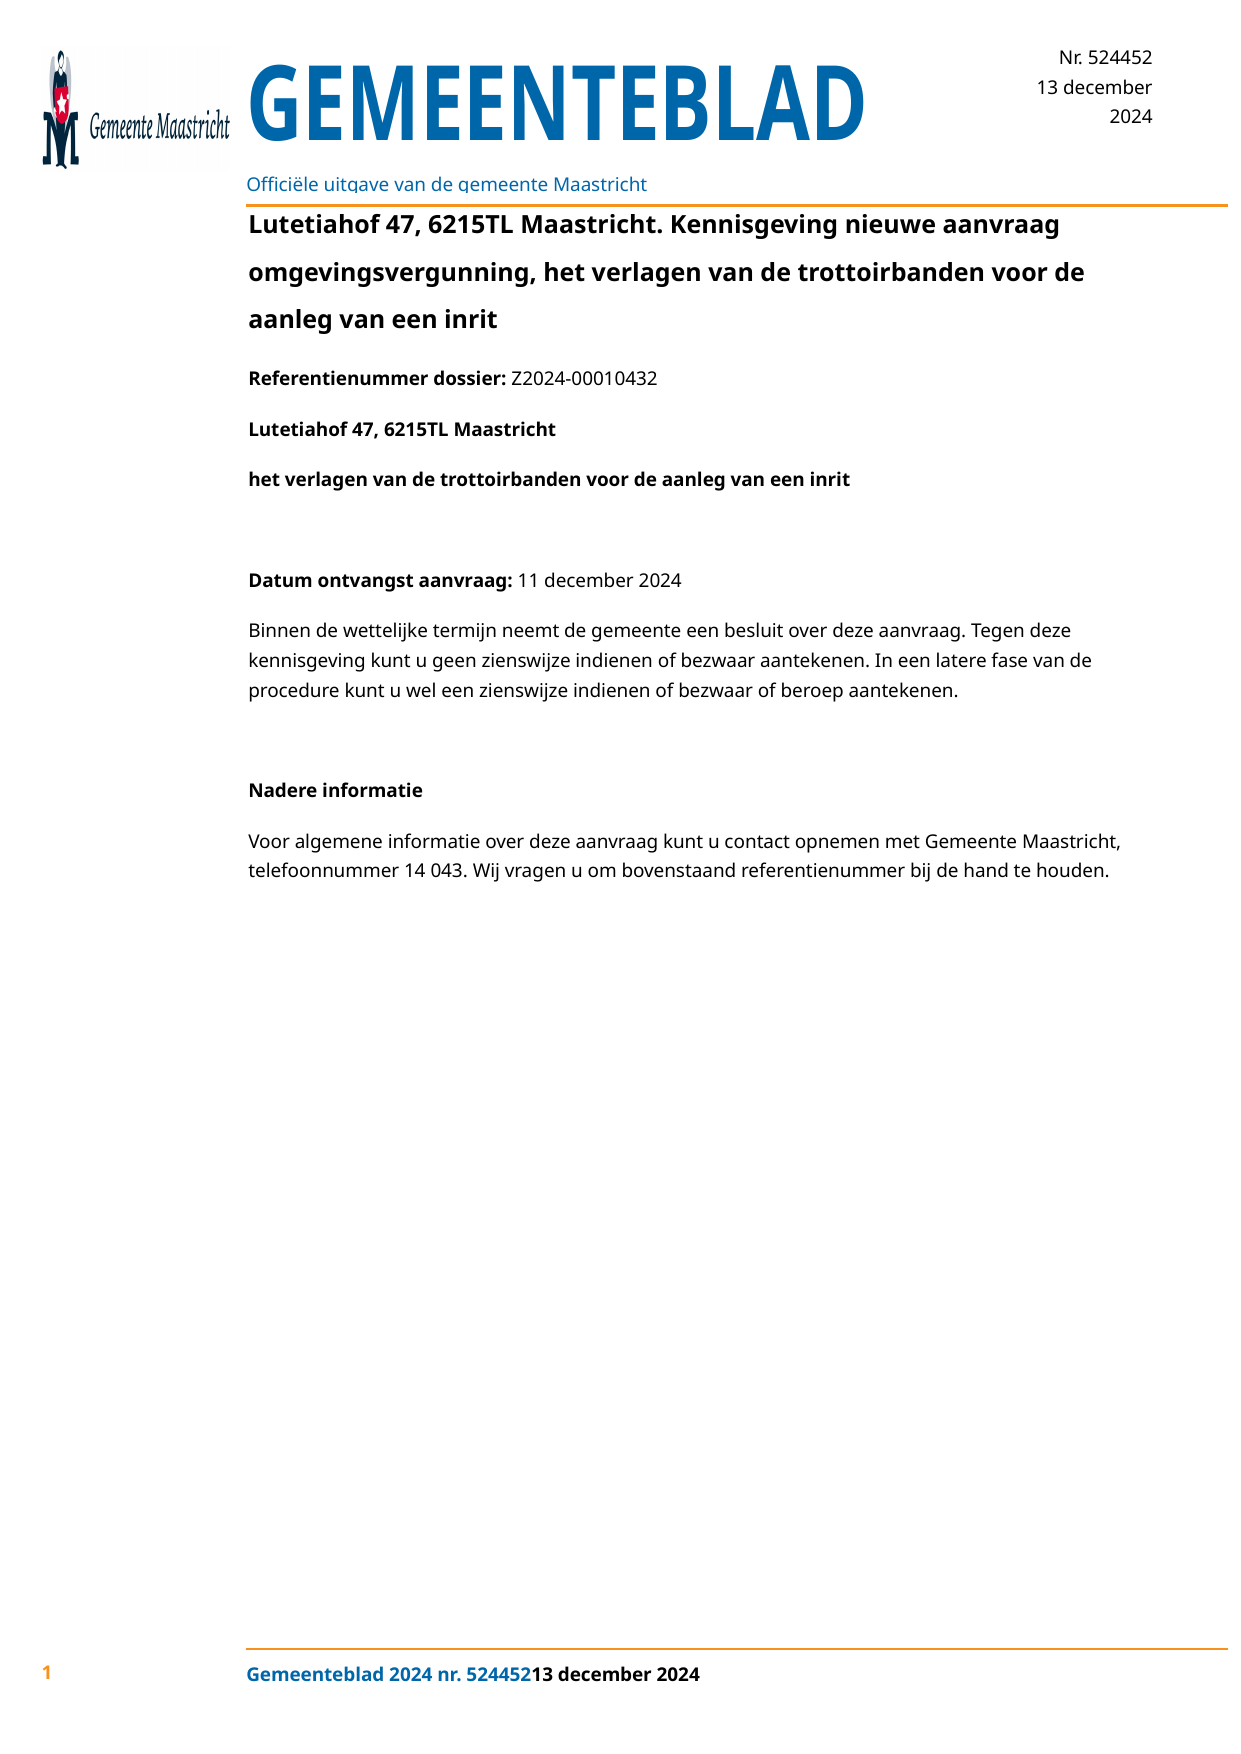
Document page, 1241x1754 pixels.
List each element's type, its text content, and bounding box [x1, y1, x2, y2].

text Referentienummer dossier: Z2024-00010432 [248, 366, 1152, 391]
picture [41, 47, 231, 172]
text Lutetiahof 47, 6215TL Maastricht [248, 416, 1152, 442]
text Datum ontvangst aanvraag: 11 december 2024 [248, 567, 1152, 593]
text Voor algemene informatie over deze aanvraag kunt u contact opnemen met Gemeente Maastricht, telefoonnummer 14 043. Wij vragen u om bovenstaand referentienummer bij de hand te houden. [248, 828, 1152, 883]
text Binnen de wettelijke termijn neemt de gemeente een besluit over deze aanvraag. Tegen deze kennisgeving kunt u geen zienswijze indienen of bezwaar aantekenen. In een latere fase van de procedure kunt u wel een zienswijze indienen of bezwaar of beroep aantekenen. [248, 618, 1152, 702]
text het verlagen van de trottoirbanden voor de aanleg van een inrit [248, 466, 1152, 492]
text Lutetiahof 47, 6215TL Maastricht. Kennisgeving nieuwe aanvraag omgevingsvergunning, het verlagen van de trottoirbanden voor de aanleg van een inrit [248, 207, 1152, 336]
text Nadere informatie [248, 778, 1152, 803]
